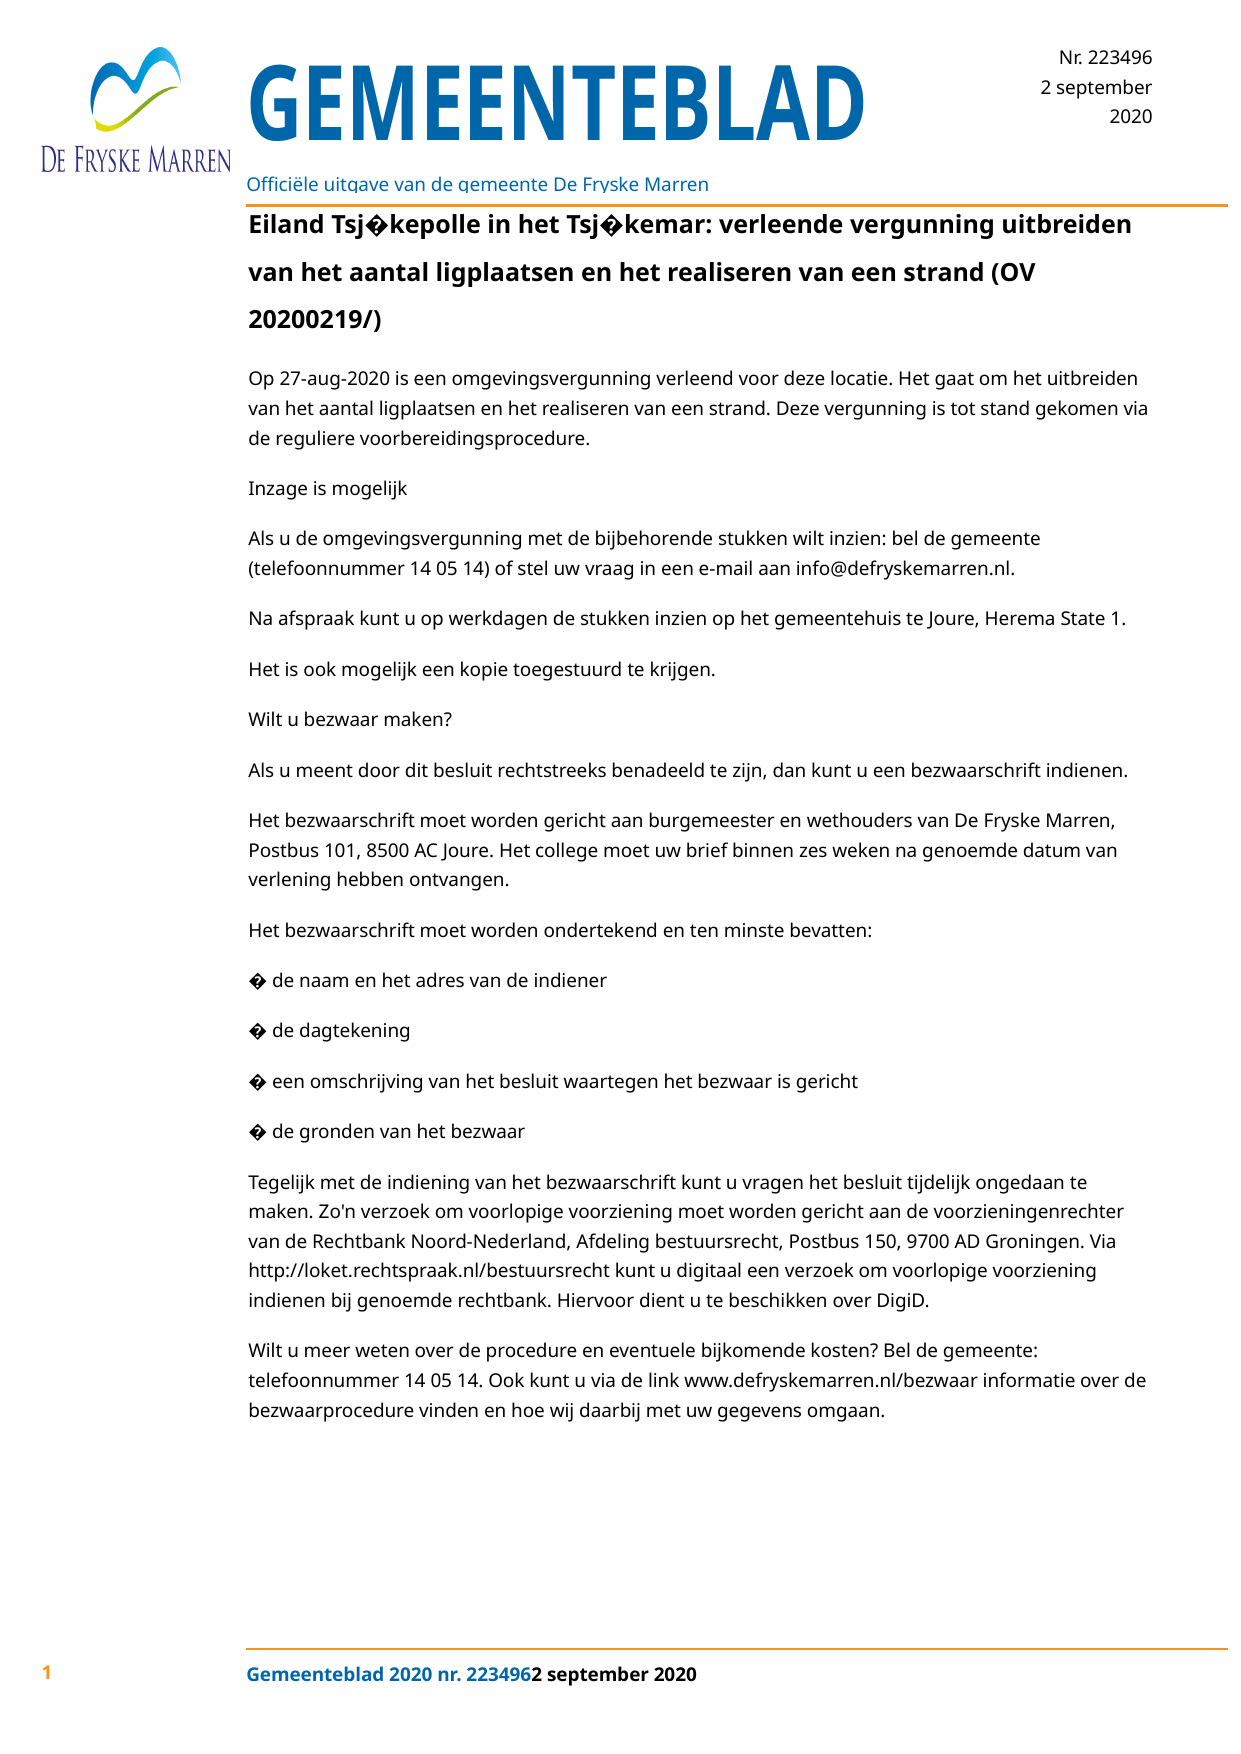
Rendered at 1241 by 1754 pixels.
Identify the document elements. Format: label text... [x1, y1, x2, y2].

text Tegelijk met de indiening van het bezwaarschrift kunt u vragen het besluit tijdelijk ongedaan te maken. Zo'n verzoek om voorlopige voorziening moet worden gericht aan de voorzieningenrechter van de Rechtbank Noord-Nederland, Afdeling bestuursrecht, Postbus 150, 9700 AD Groningen. Via http://loket.rechtspraak.nl/bestuursrecht kunt u digitaal een verzoek om voorlopige voorziening indienen bij genoemde rechtbank. Hiervoor dient u te beschikken over DigiD. [248, 1169, 1152, 1313]
text Op 27-aug-2020 is een omgevingsvergunning verleend voor deze locatie. Het gaat om het uitbreiden van het aantal ligplaatsen en het realiseren van een strand. Deze vergunning is tot stand gekomen via de reguliere voorbereidingsprocedure. [248, 366, 1152, 450]
text Wilt u meer weten over de procedure en eventuele bijkomende kosten? Bel de gemeente: telefoonnummer 14 05 14. Ook kunt u via de link www.defryskemarren.nl/bezwaar informatie over de bezwaarprocedure vinden en hoe wij daarbij met uw gegevens omgaan. [248, 1338, 1152, 1422]
text Eiland Tsj�kepolle in het Tsj�kemar: verleende vergunning uitbreiden van het aantal ligplaatsen en het realiseren van een strand (OV 20200219/) [248, 207, 1152, 336]
text Het bezwaarschrift moet worden ondertekend en ten minste bevatten: [248, 917, 1152, 942]
text � de gronden van het bezwaar [248, 1118, 1152, 1144]
text Wilt u bezwaar maken? [248, 706, 1152, 732]
text Het bezwaarschrift moet worden gericht aan burgemeester en wethouders van De Fryske Marren, Postbus 101, 8500 AC Joure. Het college moet uw brief binnen zes weken na genoemde datum van verlening hebben ontvangen. [248, 807, 1152, 892]
text Inzage is mogelijk [248, 475, 1152, 501]
text � de naam en het adres van de indiener [248, 967, 1152, 993]
text � een omschrijving van het besluit waartegen het bezwaar is gericht [248, 1068, 1152, 1094]
text Na afspraak kunt u op werkdagen de stukken inzien op het gemeentehuis te Joure, Herema State 1. [248, 606, 1152, 631]
text Als u meent door dit besluit rechtstreeks benadeeld te zijn, dan kunt u een bezwaarschrift indienen. [248, 757, 1152, 782]
text Als u de omgevingsvergunning met de bijbehorende stukken wilt inzien: bel de gemeente (telefoonnummer 14 05 14) of stel uw vraag in een e-mail aan info@defryskemarren.nl. [248, 526, 1152, 581]
text Het is ook mogelijk een kopie toegestuurd te krijgen. [248, 656, 1152, 682]
text � de dagtekening [248, 1018, 1152, 1043]
picture [41, 47, 231, 172]
